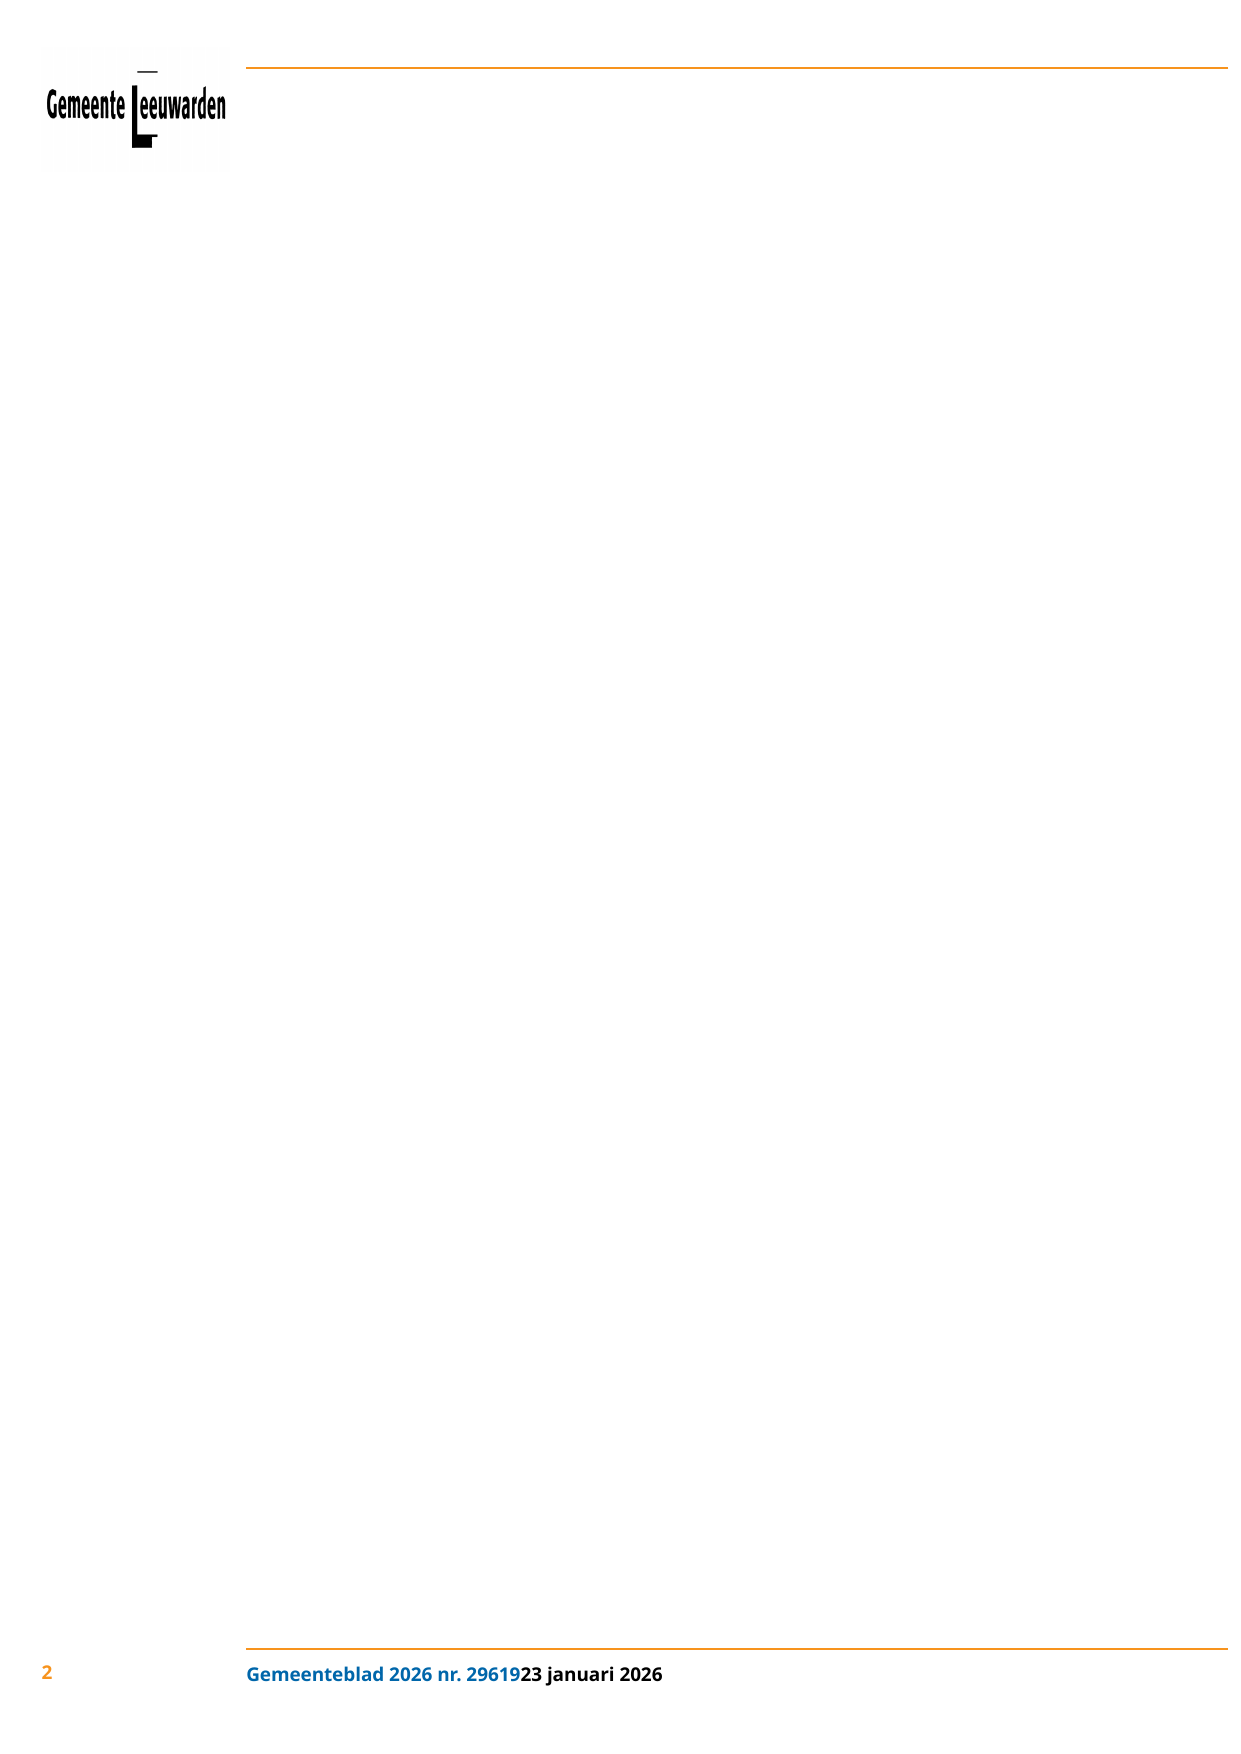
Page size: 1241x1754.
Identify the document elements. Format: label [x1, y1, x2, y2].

picture [41, 47, 231, 172]
